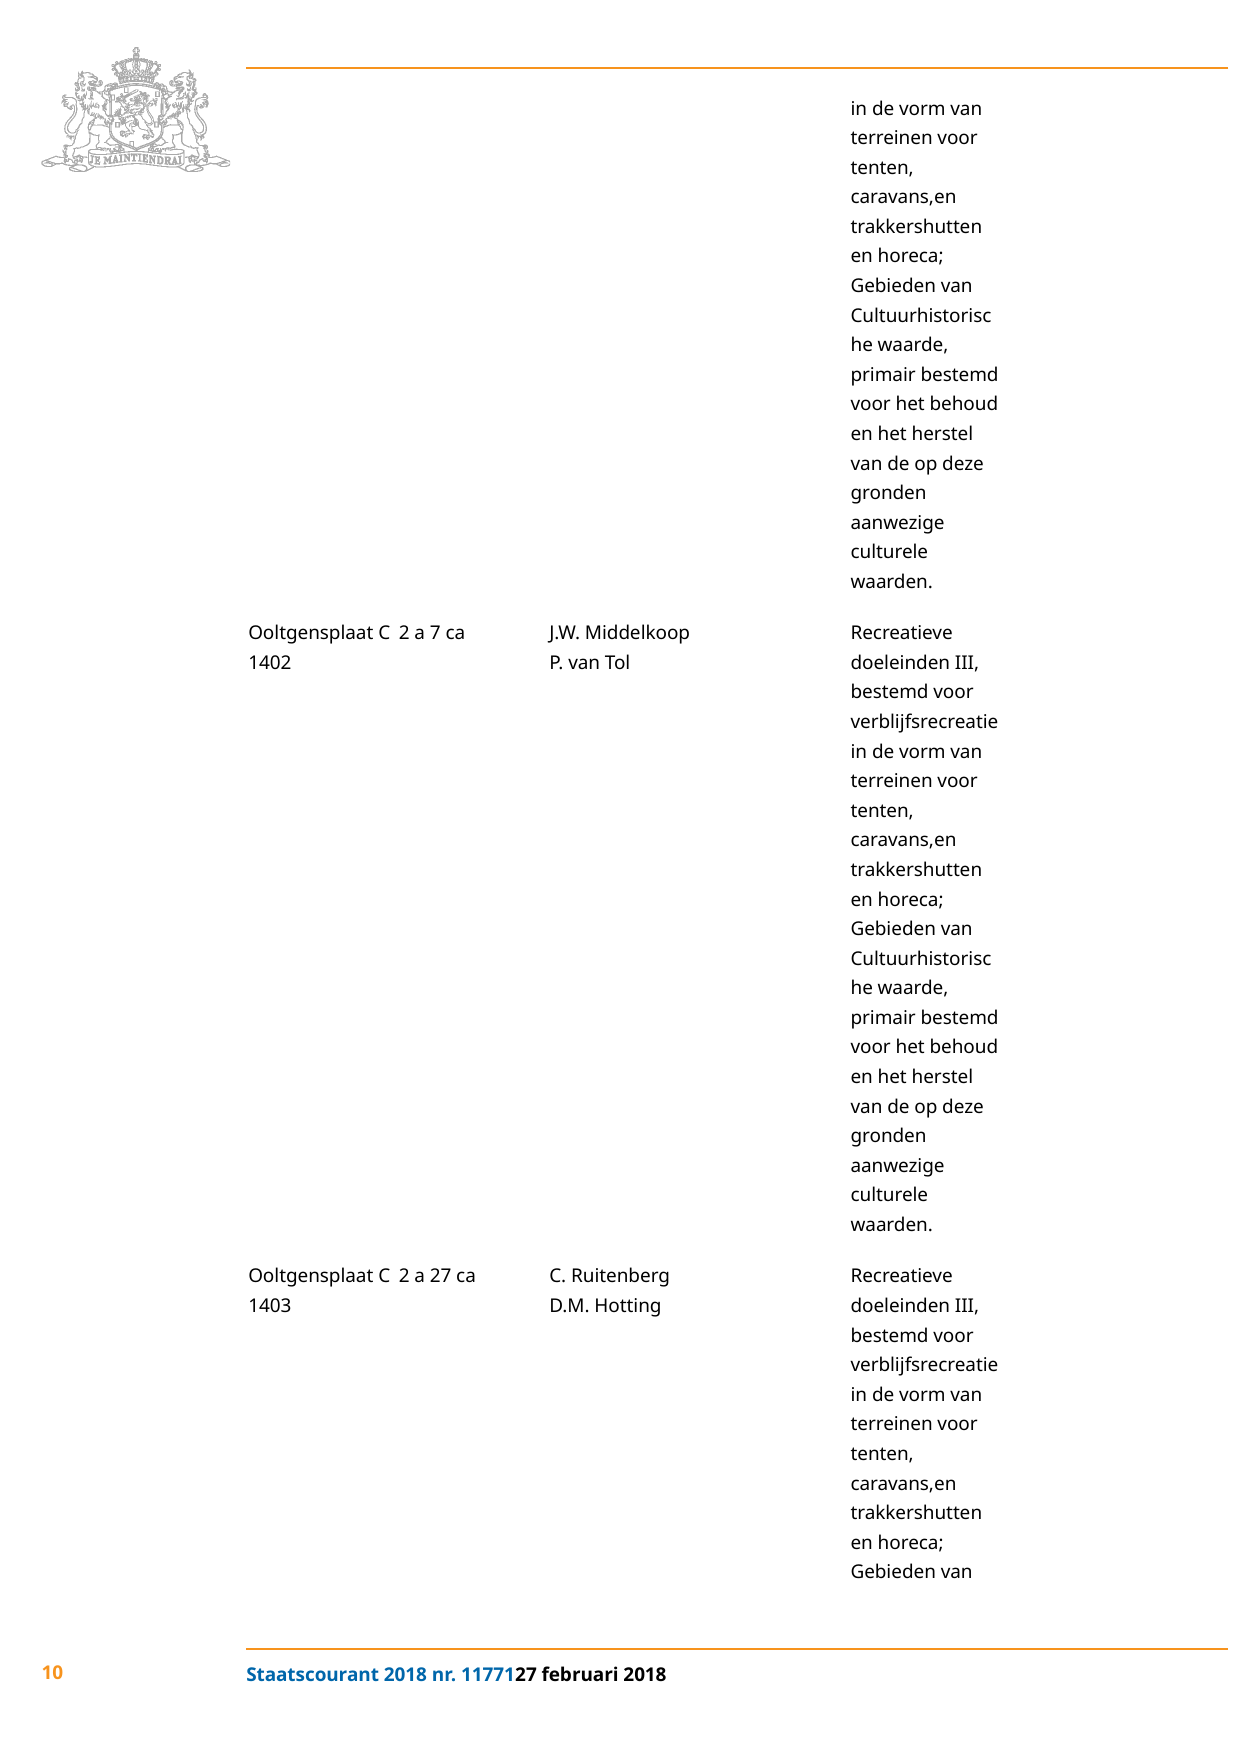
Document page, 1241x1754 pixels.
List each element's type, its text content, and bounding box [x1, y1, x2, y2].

table_cell [248, 594, 398, 619]
table_cell 2 a 7 ca [399, 620, 549, 1237]
table_cell [700, 95, 850, 594]
table_cell [1001, 620, 1152, 1237]
table_cell [248, 95, 398, 594]
table_cell [248, 1237, 398, 1263]
table_cell [399, 594, 549, 619]
table_cell Recreatieve doeleinden III, bestemd voor verblijfsrecreatie in de vorm van terreinen voor tenten, caravans,en trakkershutten en horeca; Gebieden van Cultuurhistorische waarde, primair bestemd voor het behoud en het herstel van de op deze gronden aanwezige culturele waarden. [850, 620, 1001, 1237]
table_cell [549, 95, 700, 594]
table_cell Ooltgensplaat C 1403 [248, 1263, 398, 1584]
picture [41, 47, 231, 172]
table_cell [399, 95, 549, 594]
table_cell Ooltgensplaat C 1402 [248, 620, 398, 1237]
table_cell J.W. Middelkoop P. van Tol [549, 620, 700, 1237]
table_cell in de vorm van terreinen voor tenten, caravans,en trakkershutten en horeca; Gebieden van Cultuurhistorische waarde, primair bestemd voor het behoud en het herstel van de op deze gronden aanwezige culturele waarden. [850, 95, 1001, 594]
table_cell Recreatieve doeleinden III, bestemd voor verblijfsrecreatie in de vorm van terreinen voor tenten, caravans,en trakkershutten en horeca; Gebieden van [850, 1263, 1001, 1584]
table_cell 2 a 27 ca [399, 1263, 549, 1584]
table_cell [700, 1263, 850, 1584]
table_cell C. Ruitenberg D.M. Hotting [549, 1263, 700, 1584]
table_cell [1001, 1263, 1152, 1584]
table_cell [1001, 95, 1152, 594]
table_cell [700, 620, 850, 1237]
